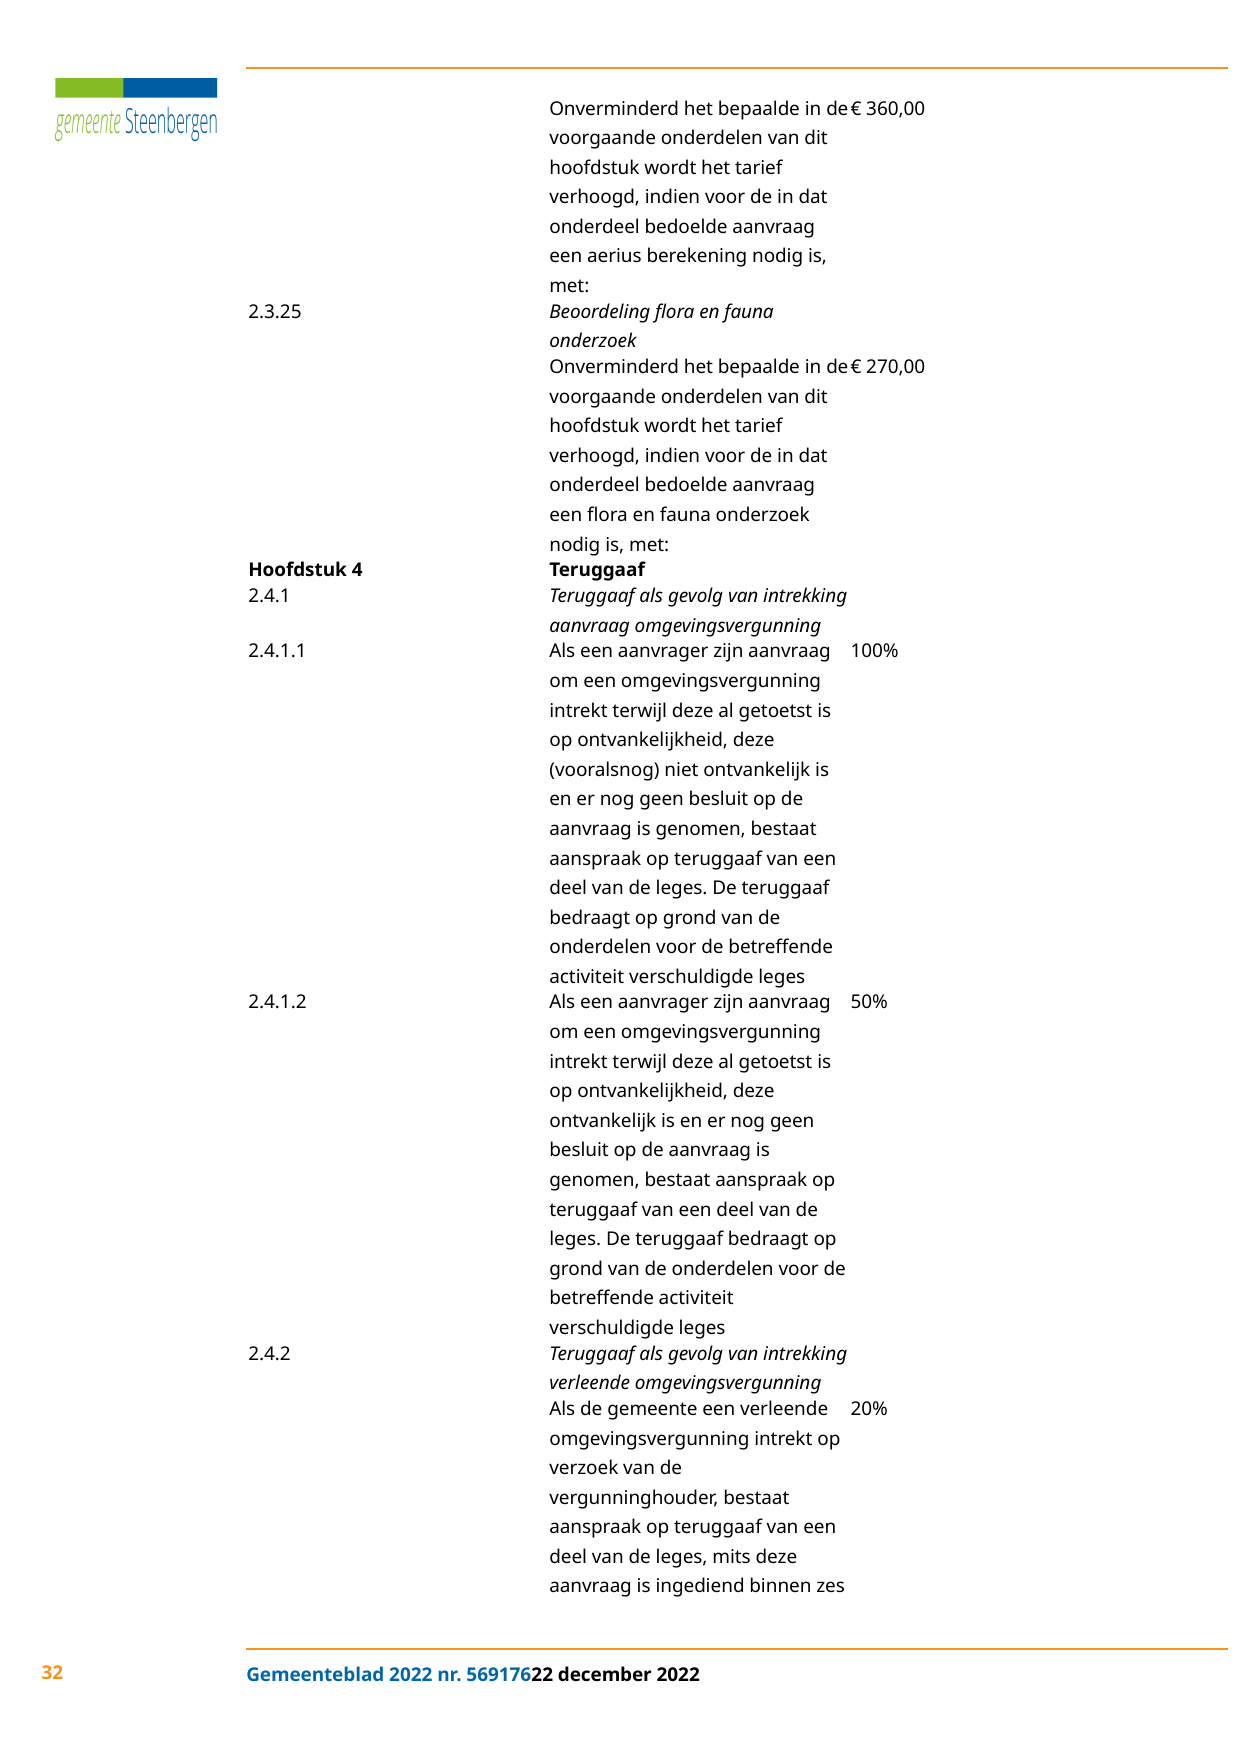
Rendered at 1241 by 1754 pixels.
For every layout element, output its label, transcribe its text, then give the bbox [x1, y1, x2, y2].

table_cell Teruggaaf [549, 557, 850, 582]
table_cell 20% [850, 1395, 1152, 1598]
table_cell Teruggaaf als gevolg van intrekking aanvraag omgevingsvergunning [549, 582, 850, 638]
table_cell [850, 557, 1152, 582]
table_cell Als de gemeente een verleende omgevingsvergunning intrekt op verzoek van de vergunninghouder, bestaat aanspraak op teruggaaf van een deel van de leges, mits deze aanvraag is ingediend binnen zes [549, 1395, 850, 1598]
table_cell 2.4.1.2 [248, 989, 549, 1340]
table_cell Als een aanvrager zijn aanvraag om een omgevingsvergunning intrekt terwijl deze al getoetst is op ontvankelijkheid, deze (vooralsnog) niet ontvankelijk is en er nog geen besluit op de aanvraag is genomen, bestaat aanspraak op teruggaaf van een deel van de leges. De teruggaaf bedraagt op grond van de onderdelen voor de betreffende activiteit verschuldigde leges [549, 638, 850, 989]
table_cell 100% [850, 638, 1152, 989]
table_cell Onverminderd het bepaalde in de voorgaande onderdelen van dit hoofdstuk wordt het tarief verhoogd, indien voor de in dat onderdeel bedoelde aanvraag een flora en fauna onderzoek nodig is, met: [549, 353, 850, 557]
table_cell [850, 1340, 1152, 1395]
table_cell Hoofdstuk 4 [248, 557, 549, 582]
table_cell [850, 582, 1152, 638]
table_cell [248, 1395, 549, 1598]
table_cell 2.4.2 [248, 1340, 549, 1395]
table_cell 50% [850, 989, 1152, 1340]
table_cell € 360,00 [850, 95, 1152, 298]
table_cell Als een aanvrager zijn aanvraag om een omgevingsvergunning intrekt terwijl deze al getoetst is op ontvankelijkheid, deze ontvankelijk is en er nog geen besluit op de aanvraag is genomen, bestaat aanspraak op teruggaaf van een deel van de leges. De teruggaaf bedraagt op grond van de onderdelen voor de betreffende activiteit verschuldigde leges [549, 989, 850, 1340]
table_cell [248, 95, 549, 298]
table_cell 2.3.25 [248, 298, 549, 353]
picture [41, 47, 231, 172]
table_cell € 270,00 [850, 353, 1152, 557]
table_cell Onverminderd het bepaalde in de voorgaande onderdelen van dit hoofdstuk wordt het tarief verhoogd, indien voor de in dat onderdeel bedoelde aanvraag een aerius berekening nodig is, met: [549, 95, 850, 298]
table_cell 2.4.1.1 [248, 638, 549, 989]
table_cell Teruggaaf als gevolg van intrekking verleende omgevingsvergunning [549, 1340, 850, 1395]
table_cell 2.4.1 [248, 582, 549, 638]
table_cell [850, 298, 1152, 353]
table_cell [248, 353, 549, 557]
table_cell Beoordeling flora en fauna onderzoek [549, 298, 850, 353]
